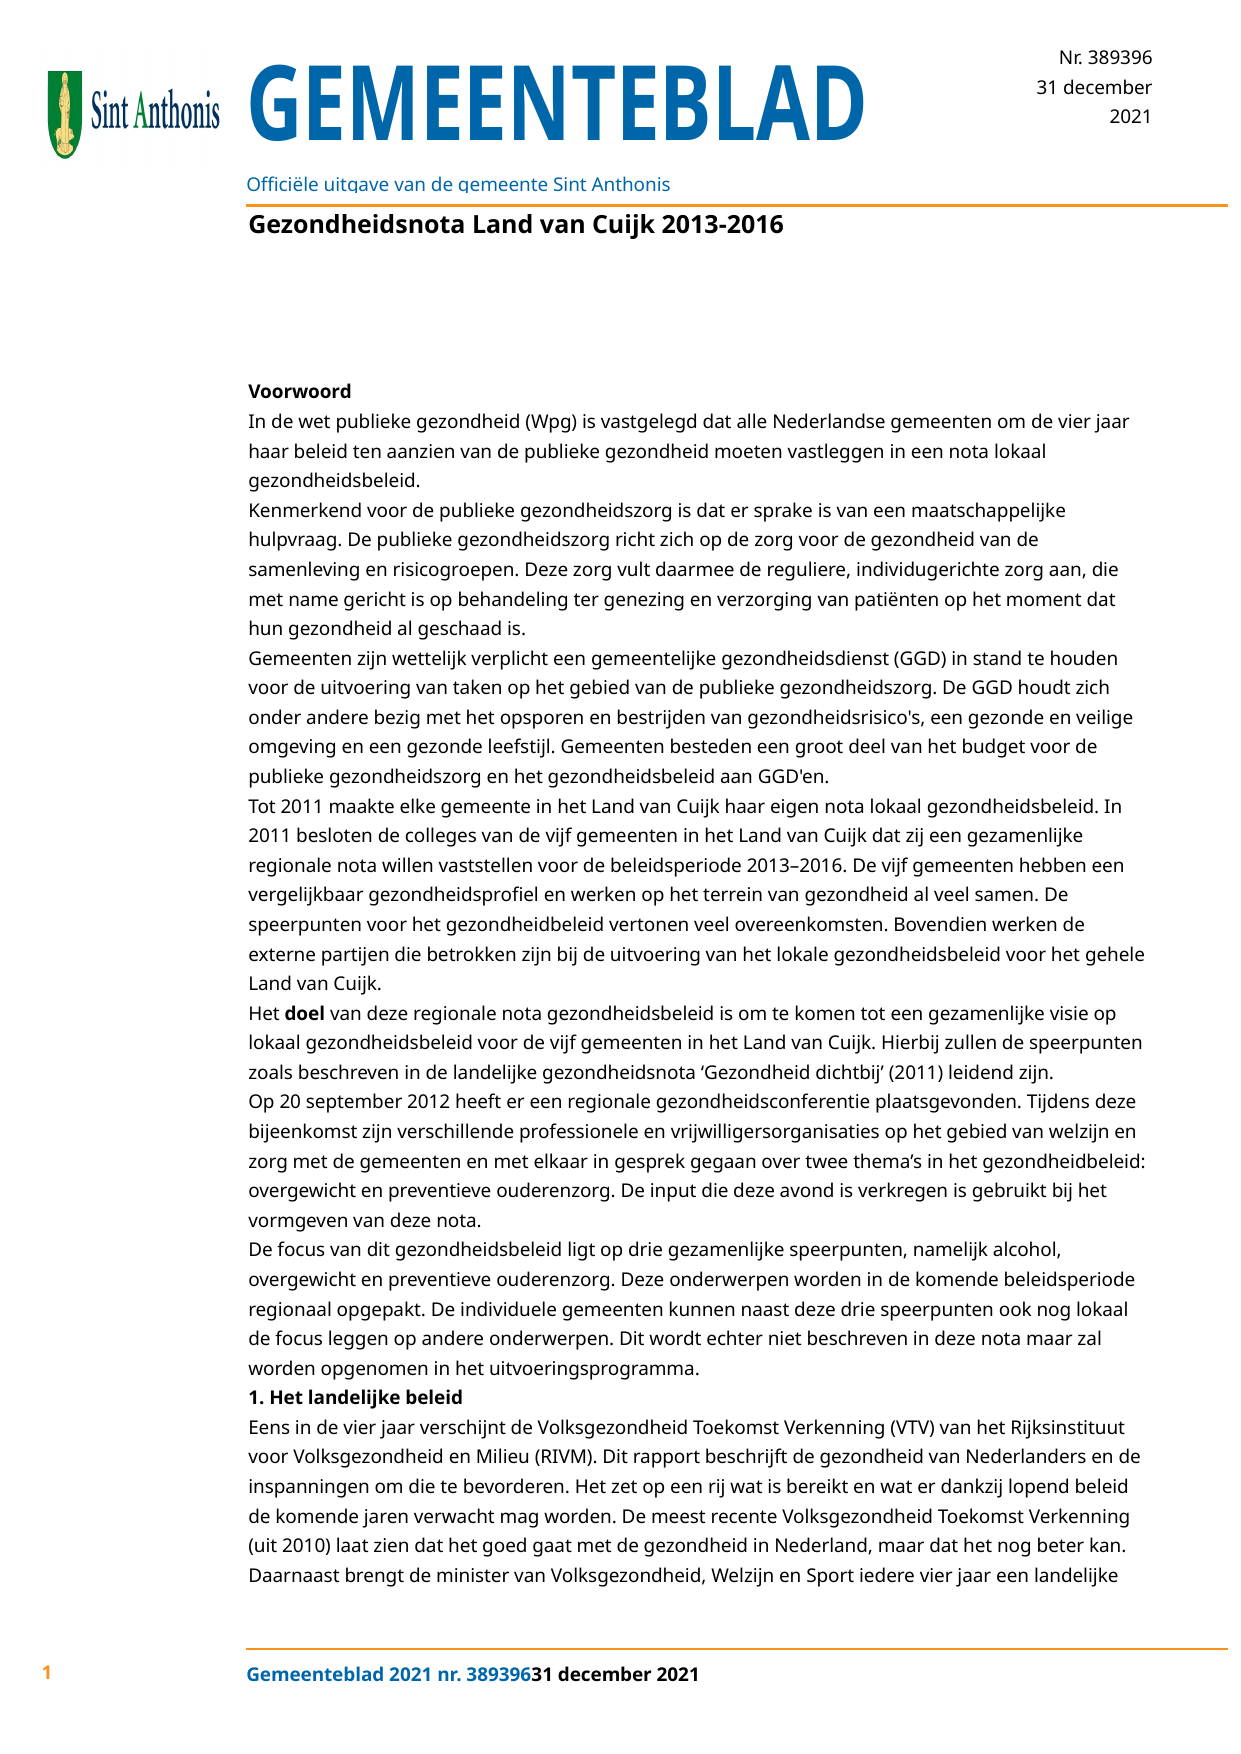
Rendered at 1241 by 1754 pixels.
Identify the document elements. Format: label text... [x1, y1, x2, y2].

text Gezondheidsnota Land van Cuijk 2013-2016 [248, 207, 1152, 241]
text Het doel van deze regionale nota gezondheidsbeleid is om te komen tot een gezamenlijke visie op lokaal gezondheidsbeleid voor de vijf gemeenten in het Land van Cuijk. Hierbij zullen de speerpunten zoals beschreven in de landelijke gezondheidsnota ‘Gezondheid dichtbij’ (2011) leidend zijn. [248, 1000, 1152, 1085]
text In de wet publieke gezondheid (Wpg) is vastgelegd dat alle Nederlandse gemeenten om de vier jaar haar beleid ten aanzien van de publieke gezondheid moeten vastleggen in een nota lokaal gezondheidsbeleid. [248, 408, 1152, 493]
text Tot 2011 maakte elke gemeente in het Land van Cuijk haar eigen nota lokaal gezondheidsbeleid. In 2011 besloten de colleges van de vijf gemeenten in het Land van Cuijk dat zij een gezamenlijke regionale nota willen vaststellen voor de beleidsperiode 2013–2016. De vijf gemeenten hebben een vergelijkbaar gezondheidsprofiel en werken op het terrein van gezondheid al veel samen. De speerpunten voor het gezondheidbeleid vertonen veel overeenkomsten. Bovendien werken de externe partijen die betrokken zijn bij de uitvoering van het lokale gezondheidsbeleid voor het gehele Land van Cuijk. [248, 793, 1152, 996]
text Eens in de vier jaar verschijnt de Volksgezondheid Toekomst Verkenning (VTV) van het Rijksinstituut voor Volksgezondheid en Milieu (RIVM). Dit rapport beschrijft de gezondheid van Nederlanders en de inspanningen om die te bevorderen. Het zet op een rij wat is bereikt en wat er dankzij lopend beleid de komende jaren verwacht mag worden. De meest recente Volksgezondheid Toekomst Verkenning (uit 2010) laat zien dat het goed gaat met de gezondheid in Nederland, maar dat het nog beter kan. [248, 1414, 1152, 1558]
text Op 20 september 2012 heeft er een regionale gezondheidsconferentie plaatsgevonden. Tijdens deze bijeenkomst zijn verschillende professionele en vrijwilligersorganisaties op het gebied van welzijn en zorg met de gemeenten en met elkaar in gesprek gegaan over twee thema’s in het gezondheidbeleid: overgewicht en preventieve ouderenzorg. De input die deze avond is verkregen is gebruikt bij het vormgeven van deze nota. [248, 1089, 1152, 1233]
text Daarnaast brengt de minister van Volksgezondheid, Welzijn en Sport iedere vier jaar een landelijke [248, 1562, 1152, 1588]
text Voorwoord [248, 379, 1152, 404]
text Kenmerkend voor de publieke gezondheidszorg is dat er sprake is van een maatschappelijke hulpvraag. De publieke gezondheidszorg richt zich op de zorg voor de gezondheid van de samenleving en risicogroepen. Deze zorg vult daarmee de reguliere, individugerichte zorg aan, die met name gericht is op behandeling ter genezing en verzorging van patiënten op het moment dat hun gezondheid al geschaad is. [248, 497, 1152, 641]
text 1. Het landelijke beleid [248, 1384, 1152, 1410]
text De focus van dit gezondheidsbeleid ligt op drie gezamenlijke speerpunten, namelijk alcohol, overgewicht en preventieve ouderenzorg. Deze onderwerpen worden in de komende beleidsperiode regionaal opgepakt. De individuele gemeenten kunnen naast deze drie speerpunten ook nog lokaal de focus leggen op andere onderwerpen. Dit wordt echter niet beschreven in deze nota maar zal worden opgenomen in het uitvoeringsprogramma. [248, 1237, 1152, 1381]
text Gemeenten zijn wettelijk verplicht een gemeentelijke gezondheidsdienst (GGD) in stand te houden voor de uitvoering van taken op het gebied van de publieke gezondheidszorg. De GGD houdt zich onder andere bezig met het opsporen en bestrijden van gezondheidsrisico's, een gezonde en veilige omgeving en een gezonde leefstijl. Gemeenten besteden een groot deel van het budget voor de publieke gezondheidszorg en het gezondheidsbeleid aan GGD'en. [248, 645, 1152, 789]
picture [41, 47, 231, 172]
